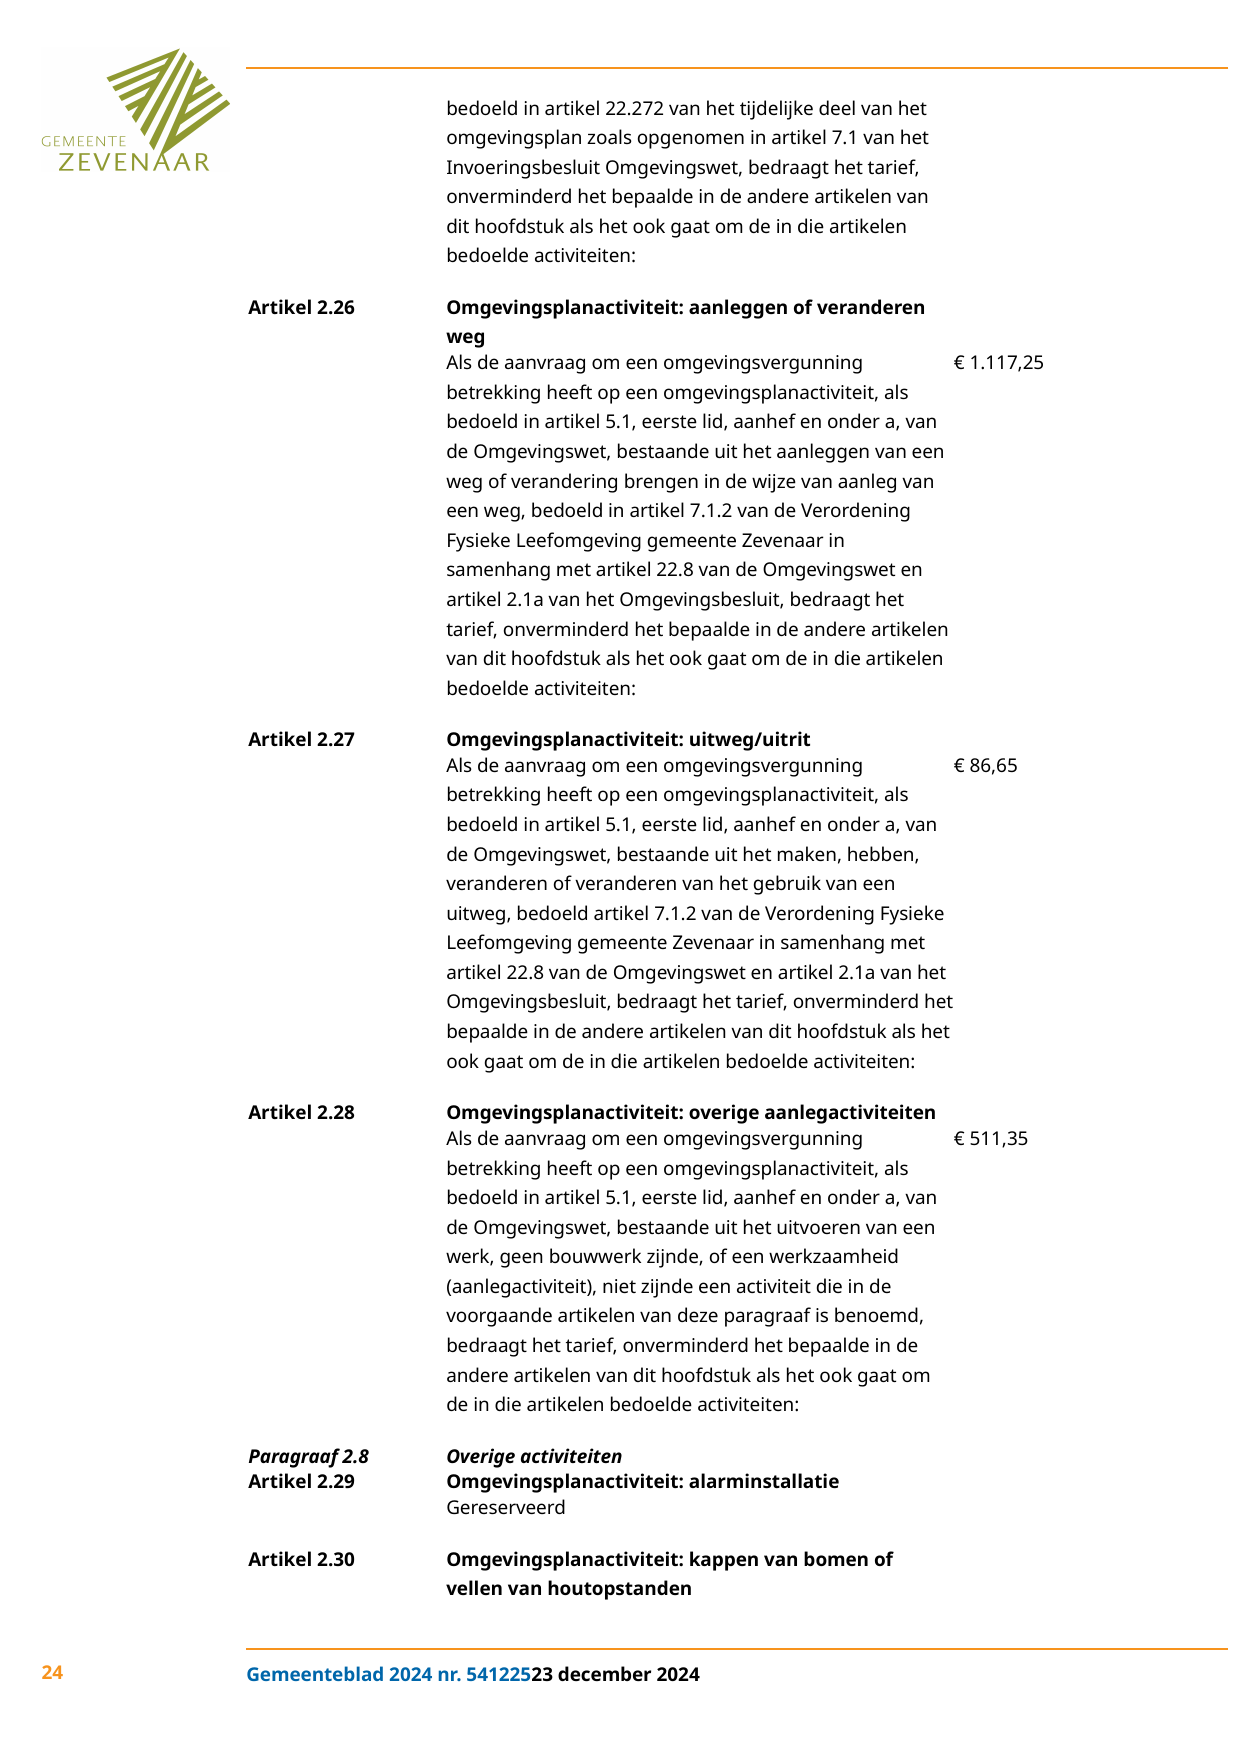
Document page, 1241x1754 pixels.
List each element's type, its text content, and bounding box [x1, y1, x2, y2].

table_cell € 511,35 [954, 1125, 1152, 1417]
table_cell Artikel 2.27 [248, 726, 446, 752]
table_cell Als de aanvraag om een omgevingsvergunning betrekking heeft op een omgevingsplanactiviteit, als bedoeld in artikel 5.1, eerste lid, aanhef en onder a, van de Omgevingswet, bestaande uit het maken, hebben, veranderen of veranderen van het gebruik van een uitweg, bedoeld artikel 7.1.2 van de Verordening Fysieke Leefomgeving gemeente Zevenaar in samenhang met artikel 22.8 van de Omgevingswet en artikel 2.1a van het Omgevingsbesluit, bedraagt het tarief, onverminderd het bepaalde in de andere artikelen van dit hoofdstuk als het ook gaat om de in die artikelen bedoelde activiteiten: [446, 752, 954, 1074]
table_cell Omgevingsplanactiviteit: overige aanlegactiviteiten [446, 1099, 954, 1125]
table_cell [954, 1099, 1152, 1125]
table_cell Gereserveerd [446, 1494, 954, 1520]
table_cell Overige activiteiten [446, 1443, 954, 1468]
table_cell [954, 726, 1152, 752]
table_cell [954, 1074, 1152, 1099]
table_cell Omgevingsplanactiviteit: kappen van bomen of vellen van houtopstanden [446, 1546, 954, 1601]
table_cell Omgevingsplanactiviteit: aanleggen of veranderen weg [446, 294, 954, 349]
table_cell Artikel 2.28 [248, 1099, 446, 1125]
table_cell [446, 1520, 954, 1546]
table_cell [446, 1074, 954, 1099]
table_cell Paragraaf 2.8 [248, 1443, 446, 1468]
table_cell Artikel 2.26 [248, 294, 446, 349]
table_cell [954, 95, 1152, 268]
table_cell [248, 1520, 446, 1546]
table_cell Als de aanvraag om een omgevingsvergunning betrekking heeft op een omgevingsplanactiviteit, als bedoeld in artikel 5.1, eerste lid, aanhef en onder a, van de Omgevingswet, bestaande uit het aanleggen van een weg of verandering brengen in de wijze van aanleg van een weg, bedoeld in artikel 7.1.2 van de Verordening Fysieke Leefomgeving gemeente Zevenaar in samenhang met artikel 22.8 van de Omgevingswet en artikel 2.1a van het Omgevingsbesluit, bedraagt het tarief, onverminderd het bepaalde in de andere artikelen van dit hoofdstuk als het ook gaat om de in die artikelen bedoelde activiteiten: [446, 350, 954, 701]
table_cell [248, 752, 446, 1074]
table_cell [446, 701, 954, 726]
table_cell [248, 95, 446, 268]
table_cell [954, 701, 1152, 726]
table_cell [248, 1494, 446, 1520]
table_cell [446, 269, 954, 294]
table_cell Als de aanvraag om een omgevingsvergunning betrekking heeft op een omgevingsplanactiviteit, als bedoeld in artikel 5.1, eerste lid, aanhef en onder a, van de Omgevingswet, bestaande uit het uitvoeren van een werk, geen bouwwerk zijnde, of een werkzaamheid (aanlegactiviteit), niet zijnde een activiteit die in de voorgaande artikelen van deze paragraaf is benoemd, bedraagt het tarief, onverminderd het bepaalde in de andere artikelen van dit hoofdstuk als het ook gaat om de in die artikelen bedoelde activiteiten: [446, 1125, 954, 1417]
table_cell [248, 1074, 446, 1099]
table_cell [954, 1546, 1152, 1601]
table_cell [954, 294, 1152, 349]
picture [41, 47, 231, 172]
table_cell [248, 350, 446, 701]
table_cell [248, 701, 446, 726]
table_cell Omgevingsplanactiviteit: uitweg/uitrit [446, 726, 954, 752]
table_cell Artikel 2.29 [248, 1469, 446, 1494]
table_cell [248, 1417, 446, 1443]
table_cell Artikel 2.30 [248, 1546, 446, 1601]
table_cell [954, 1469, 1152, 1494]
table_cell [954, 1417, 1152, 1443]
table_cell € 1.117,25 [954, 350, 1152, 701]
table_cell [248, 1125, 446, 1417]
table_cell € 86,65 [954, 752, 1152, 1074]
table_cell [954, 269, 1152, 294]
table_cell [954, 1520, 1152, 1546]
table_cell [954, 1494, 1152, 1520]
table_cell bedoeld in artikel 22.272 van het tijdelijke deel van het omgevingsplan zoals opgenomen in artikel 7.1 van het Invoeringsbesluit Omgevingswet, bedraagt het tarief, onverminderd het bepaalde in de andere artikelen van dit hoofdstuk als het ook gaat om de in die artikelen bedoelde activiteiten: [446, 95, 954, 268]
table_cell [248, 269, 446, 294]
table_cell [954, 1443, 1152, 1468]
table_cell Omgevingsplanactiviteit: alarminstallatie [446, 1469, 954, 1494]
table_cell [446, 1417, 954, 1443]
